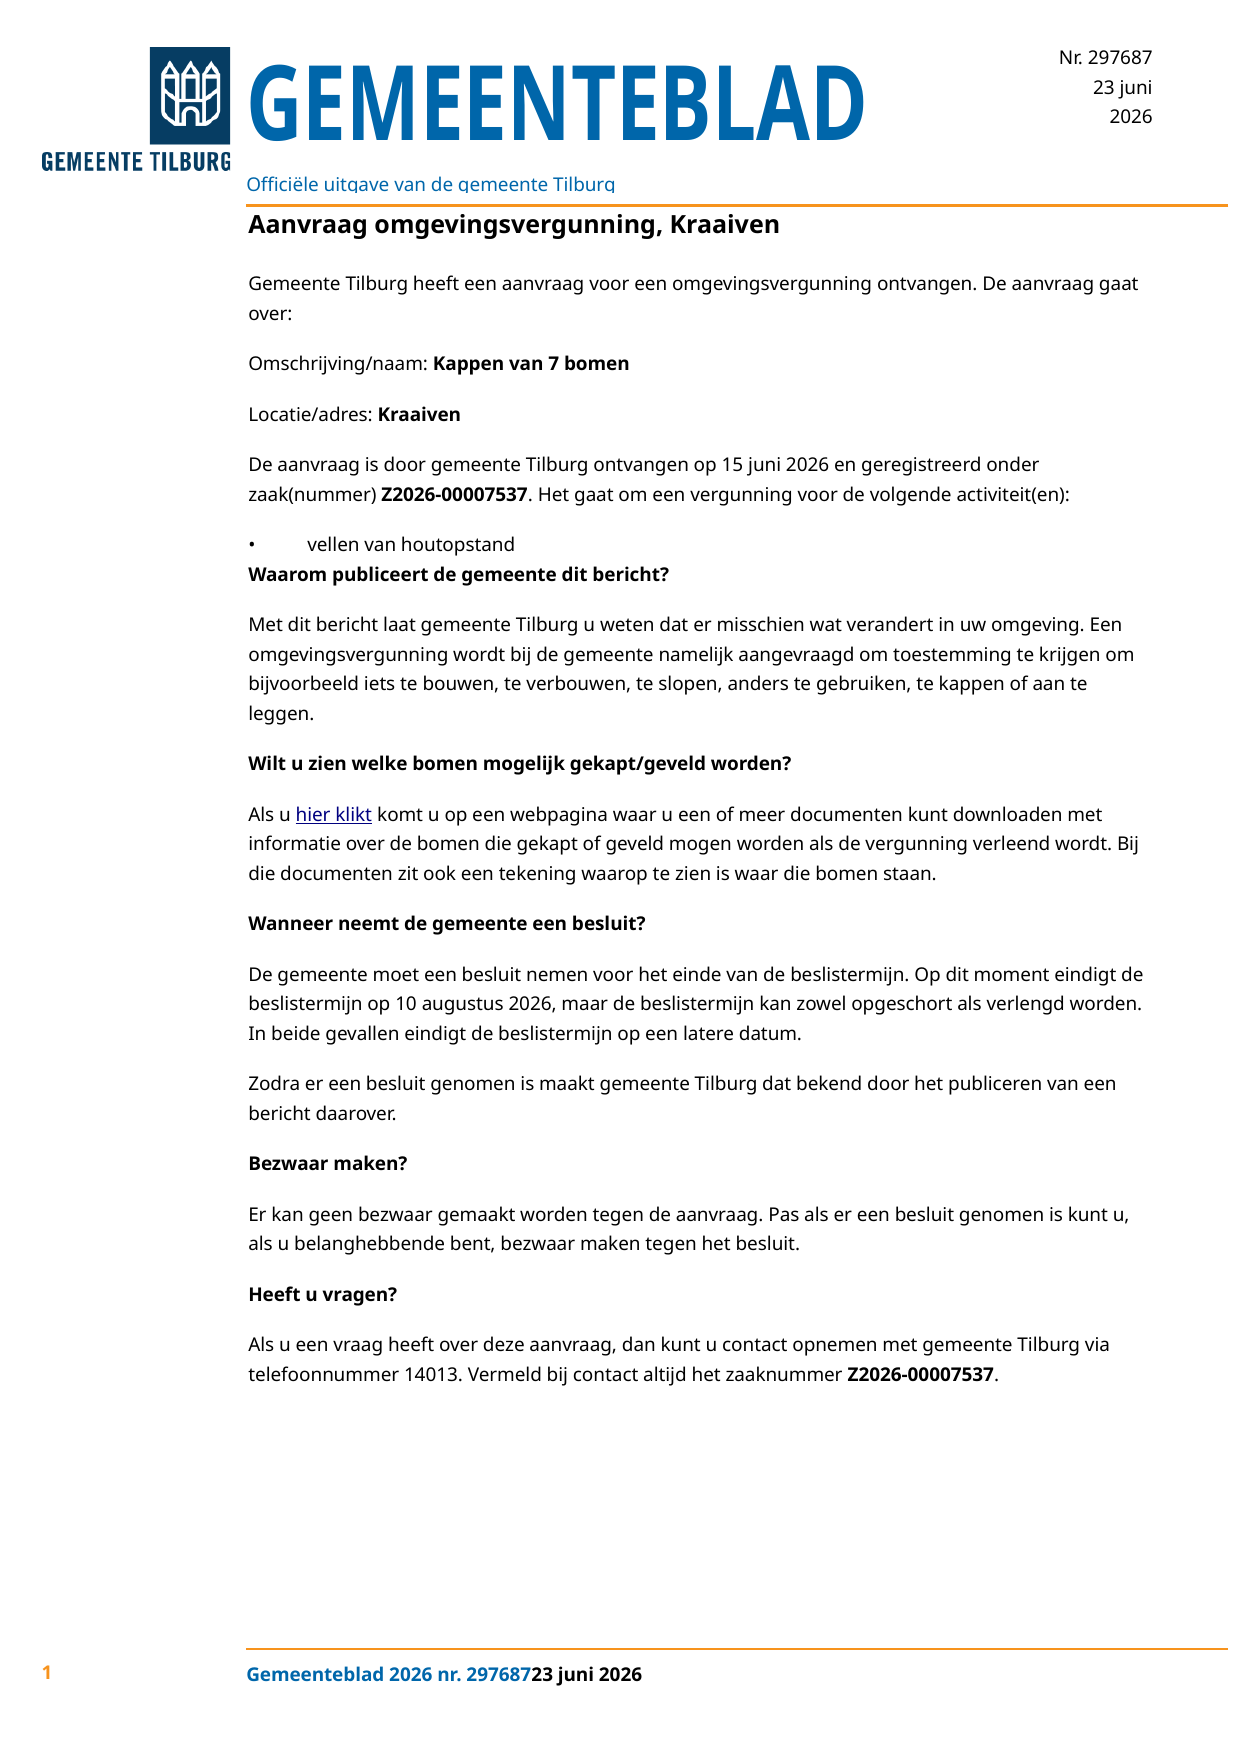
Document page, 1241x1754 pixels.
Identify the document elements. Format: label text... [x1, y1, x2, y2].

text Er kan geen bezwaar gemaakt worden tegen de aanvraag. Pas als er een besluit genomen is kunt u, als u belanghebbende bent, bezwaar maken tegen het besluit. [248, 1201, 1152, 1256]
text Wanneer neemt de gemeente een besluit? [248, 910, 1152, 936]
text Bezwaar maken? [248, 1150, 1152, 1176]
text Als u hier klikt komt u op een webpagina waar u een of meer documenten kunt downloaden met informatie over de bomen die gekapt of geveld mogen worden als de vergunning verleend wordt. Bij die documenten zit ook een tekening waarop te zien is waar die bomen staan. [248, 801, 1152, 886]
text Aanvraag omgevingsvergunning, Kraaiven [248, 207, 1152, 241]
text Wilt u zien welke bomen mogelijk gekapt/geveld worden? [248, 750, 1152, 776]
text Omschrijving/naam: Kappen van 7 bomen [248, 350, 1152, 376]
picture [41, 47, 231, 172]
text Als u een vraag heeft over deze aanvraag, dan kunt u contact opnemen met gemeente Tilburg via telefoonnummer 14013. Vermeld bij contact altijd het zaaknummer Z2026-00007537. [248, 1331, 1152, 1386]
text De gemeente moet een besluit nemen voor het einde van de beslistermijn. Op dit moment eindigt de beslistermijn op 10 augustus 2026, maar de beslistermijn kan zowel opgeschort als verlengd worden. In beide gevallen eindigt de beslistermijn op een latere datum. [248, 961, 1152, 1046]
text Met dit bericht laat gemeente Tilburg u weten dat er misschien wat verandert in uw omgeving. Een omgevingsvergunning wordt bij de gemeente namelijk aangevraagd om toestemming te krijgen om bijvoorbeeld iets te bouwen, te verbouwen, te slopen, anders te gebruiken, te kappen of aan te leggen. [248, 611, 1152, 726]
text Zodra er een besluit genomen is maakt gemeente Tilburg dat bekend door het publiceren van een bericht daarover. [248, 1070, 1152, 1126]
list vellen van houtopstand [248, 531, 1152, 557]
text Heeft u vragen? [248, 1281, 1152, 1306]
text Gemeente Tilburg heeft een aanvraag voor een omgevingsvergunning ontvangen. De aanvraag gaat over: [248, 270, 1152, 326]
text De aanvraag is door gemeente Tilburg ontvangen op 15 juni 2026 en geregistreerd onder zaak(nummer) Z2026-00007537. Het gaat om een vergunning voor de volgende activiteit(en): [248, 451, 1152, 506]
text Waarom publiceert de gemeente dit bericht? [248, 561, 1152, 586]
text Locatie/adres: Kraaiven [248, 401, 1152, 426]
